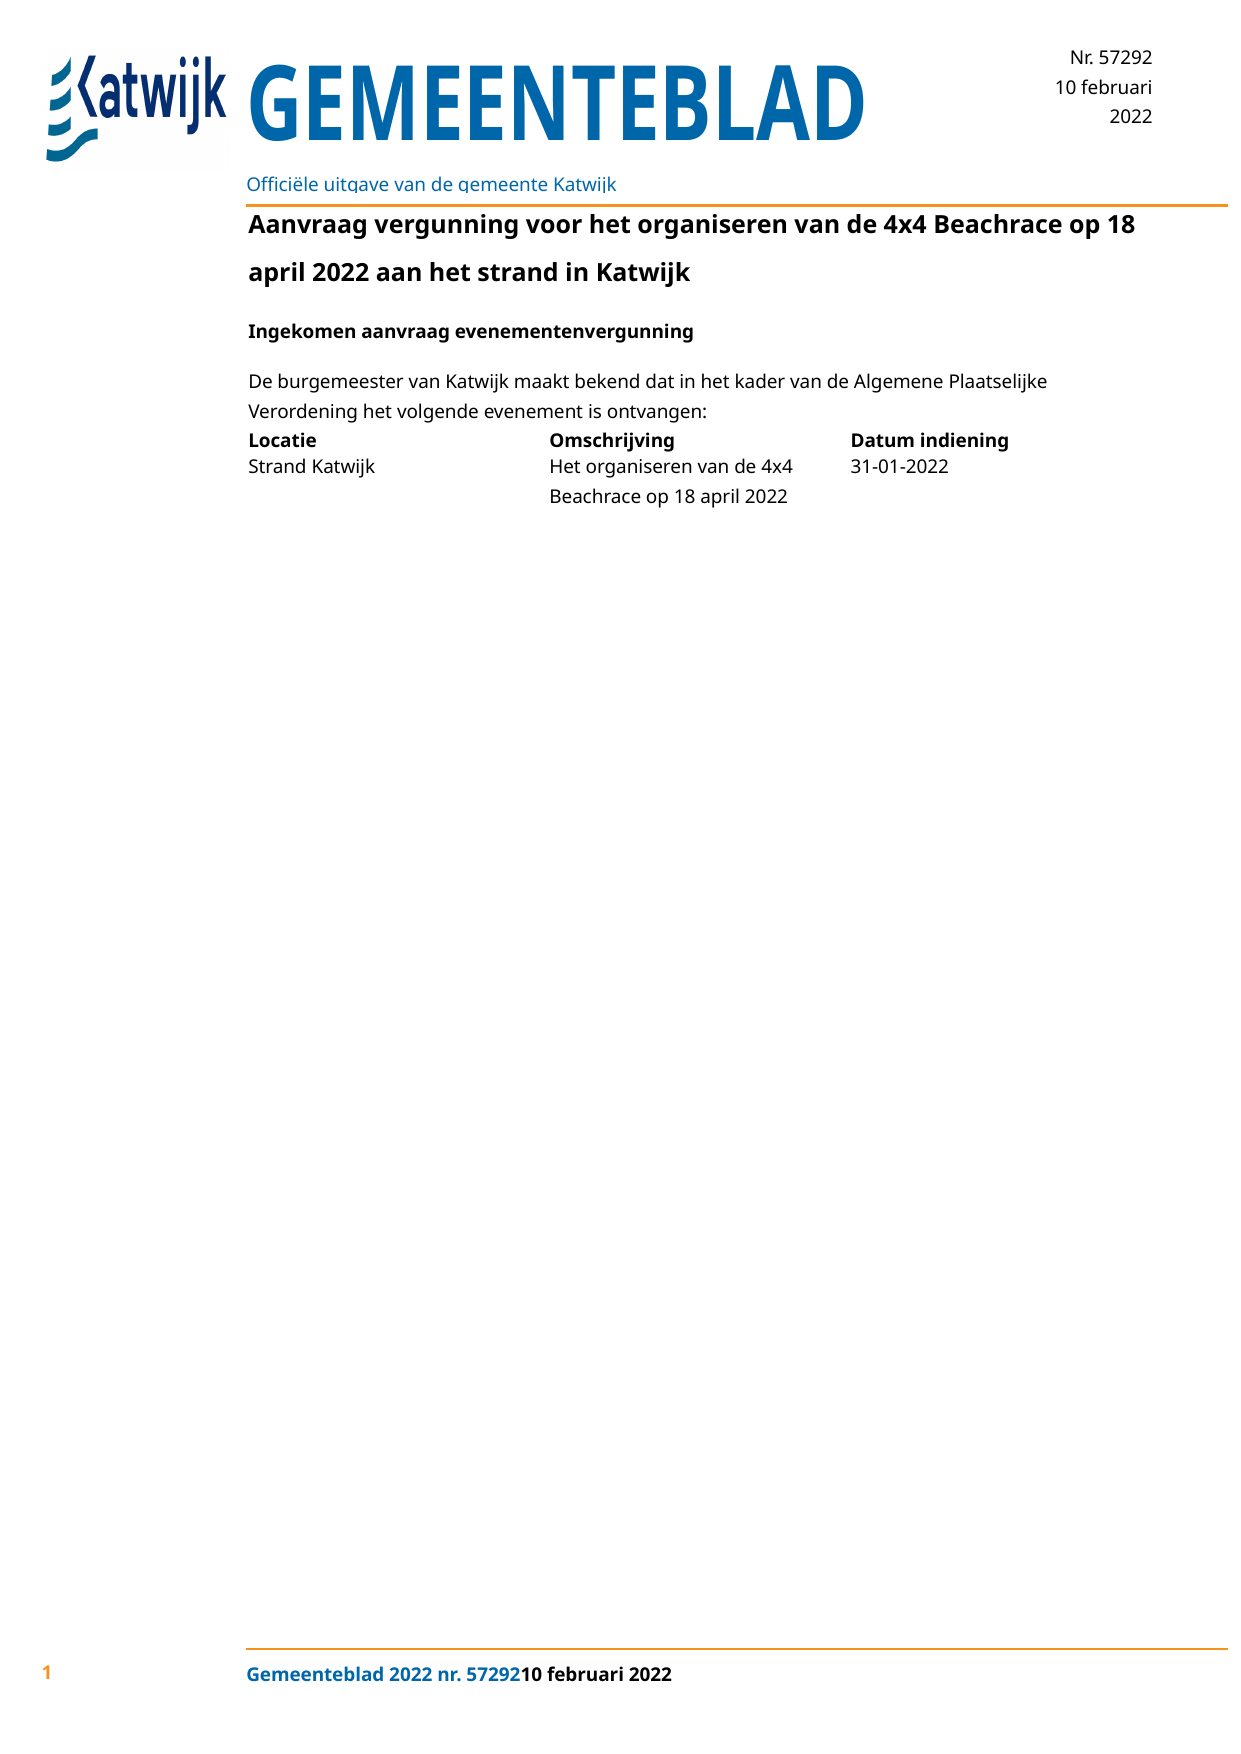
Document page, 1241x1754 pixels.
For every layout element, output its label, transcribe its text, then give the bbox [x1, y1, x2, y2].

table_cell Strand Katwijk [248, 453, 549, 509]
table_header Omschrijving [549, 428, 850, 453]
table_cell Het organiseren van de 4x4 Beachrace op 18 april 2022 [549, 453, 850, 509]
picture [41, 47, 231, 172]
text Ingekomen aanvraag evenementenvergunning [248, 318, 1152, 344]
table_header Datum indiening [850, 428, 1152, 453]
text De burgemeester van Katwijk maakt bekend dat in het kader van de Algemene Plaatselijke Verordening het volgende evenement is ontvangen: [248, 368, 1152, 424]
table_header Locatie [248, 428, 549, 453]
text Aanvraag vergunning voor het organiseren van de 4x4 Beachrace op 18 april 2022 aan het strand in Katwijk [248, 207, 1152, 288]
table_cell 31-01-2022 [850, 453, 1152, 509]
